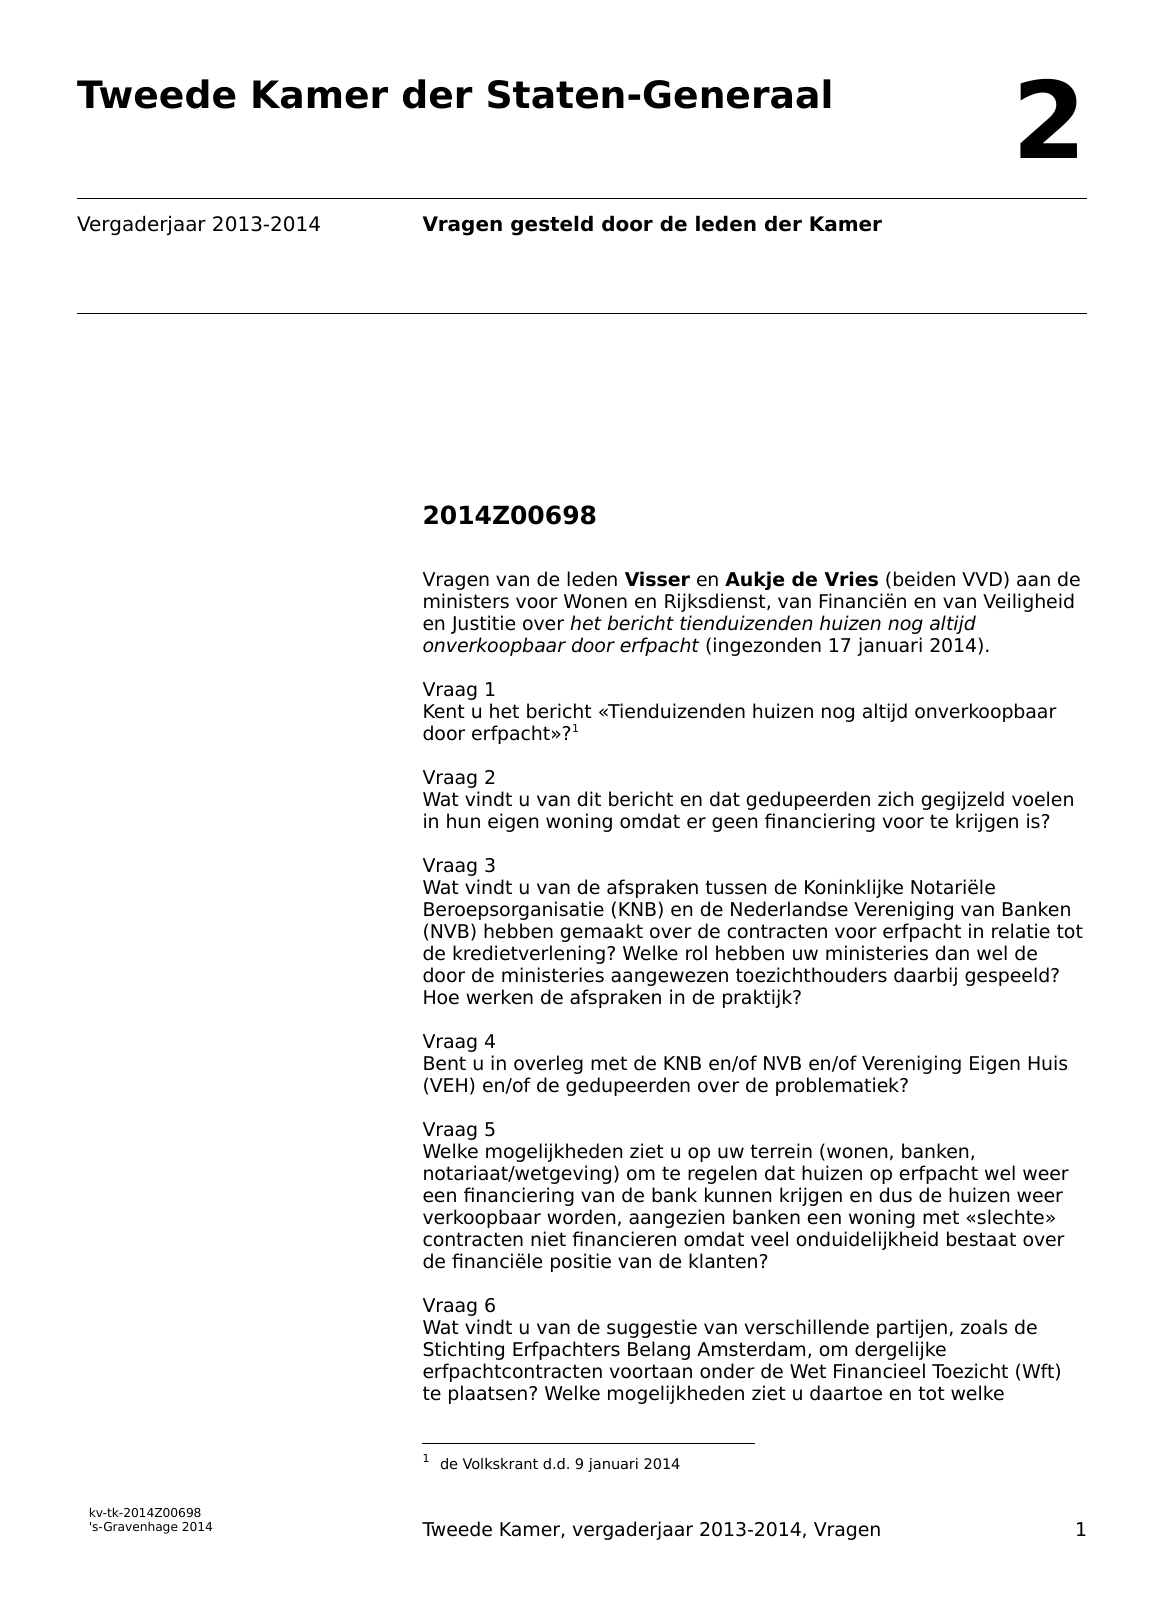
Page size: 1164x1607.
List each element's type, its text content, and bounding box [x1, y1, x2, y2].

text Vraag 1 [422, 679, 1087, 701]
text Wat vindt u van de afspraken tussen de Koninklijke Notariële Beroepsorganisatie (KNB) en de Nederlandse Vereniging van Banken (NVB) hebben gemaakt over de contracten voor erfpacht in relatie tot de kredietverlening? Welke rol hebben uw ministeries dan wel de door de ministeries aangewezen toezichthouders daarbij gespeeld? Hoe werken de afspraken in de praktijk? [422, 877, 1087, 1009]
text Vraag 2 [422, 767, 1087, 789]
text Vraag 3 [422, 855, 1087, 877]
text 2014Z00698 [422, 501, 1087, 531]
text Vragen van de leden Visser en Aukje de Vries (beiden VVD) aan de ministers voor Wonen en Rijksdienst, van Financiën en van Veiligheid en Justitie over het bericht tienduizenden huizen nog altijd onverkoopbaar door erfpacht (ingezonden 17 januari 2014). [422, 569, 1087, 657]
text Welke mogelijkheden ziet u op uw terrein (wonen, banken, notariaat/wetgeving) om te regelen dat huizen op erfpacht wel weer een financiering van de bank kunnen krijgen en dus de huizen weer verkoopbaar worden, aangezien banken een woning met «slechte» contracten niet financieren omdat veel onduidelijkheid bestaat over de financiële positie van de klanten? [422, 1141, 1087, 1273]
table_cell Vergaderjaar 2013-2014 [77, 199, 422, 313]
text Wat vindt u van de suggestie van verschillende partijen, zoals de Stichting Erfpachters Belang Amsterdam, om dergelijke erfpachtcontracten voortaan onder de Wet Financieel Toezicht (Wft) te plaatsen? Welke mogelijkheden ziet u daartoe en tot welke [422, 1317, 1087, 1405]
text de Volkskrant d.d. 9 januari 2014 [422, 1452, 1087, 1474]
text 's-Gravenhage 2014 [88, 1520, 323, 1534]
text Bent u in overleg met de KNB en/of NVB en/of Vereniging Eigen Huis (VEH) en/of de gedupeerden over de problematiek? [422, 1053, 1087, 1097]
text Vraag 5 [422, 1119, 1087, 1141]
text Vraag 6 [422, 1295, 1087, 1317]
table_header 2 [886, 59, 1087, 198]
table_header Tweede Kamer der Staten-Generaal [77, 59, 886, 198]
text Kent u het bericht «Tienduizenden huizen nog altijd onverkoopbaar door erfpacht»? [422, 701, 1087, 745]
text Vraag 4 [422, 1031, 1087, 1053]
table_cell Vragen gesteld door de leden der Kamer [422, 199, 1087, 313]
text Wat vindt u van dit bericht en dat gedupeerden zich gegijzeld voelen in hun eigen woning omdat er geen financiering voor te krijgen is? [422, 789, 1087, 833]
text kv-tk-2014Z00698 [88, 1506, 323, 1520]
